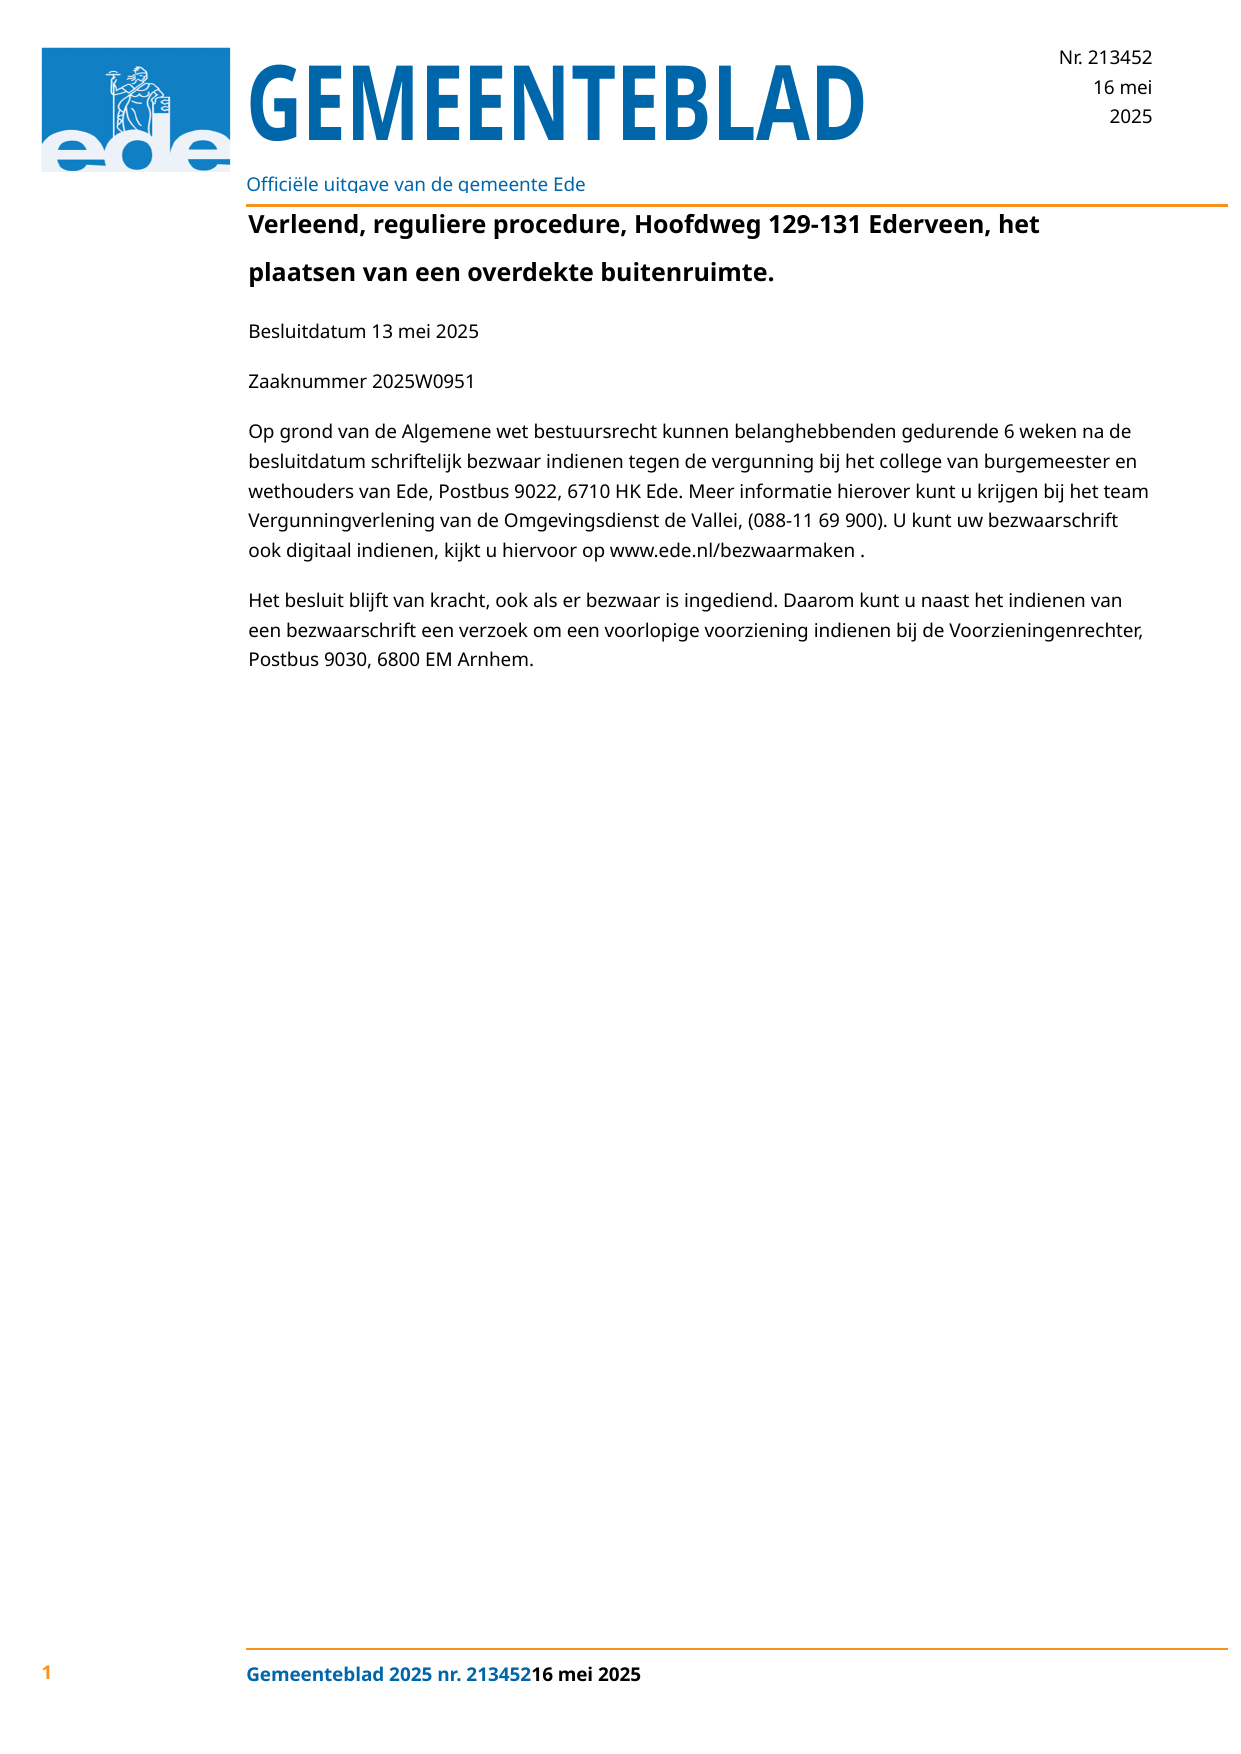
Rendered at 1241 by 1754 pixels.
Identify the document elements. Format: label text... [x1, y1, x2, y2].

text Op grond van de Algemene wet bestuursrecht kunnen belanghebbenden gedurende 6 weken na de besluitdatum schriftelijk bezwaar indienen tegen de vergunning bij het college van burgemeester en wethouders van Ede, Postbus 9022, 6710 HK Ede. Meer informatie hierover kunt u krijgen bij het team Vergunningverlening van de Omgevingsdienst de Vallei, (088-11 69 900). U kunt uw bezwaarschrift ook digitaal indienen, kijkt u hiervoor op www.ede.nl/bezwaarmaken . [248, 419, 1152, 563]
picture [41, 47, 231, 172]
text Het besluit blijft van kracht, ook als er bezwaar is ingediend. Daarom kunt u naast het indienen van een bezwaarschrift een verzoek om een voorlopige voorziening indienen bij de Voorzieningenrechter, Postbus 9030, 6800 EM Arnhem. [248, 587, 1152, 672]
text Verleend, reguliere procedure, Hoofdweg 129-131 Ederveen, het plaatsen van een overdekte buitenruimte. [248, 207, 1152, 288]
text Besluitdatum 13 mei 2025 [248, 318, 1152, 344]
text Zaaknummer 2025W0951 [248, 368, 1152, 394]
